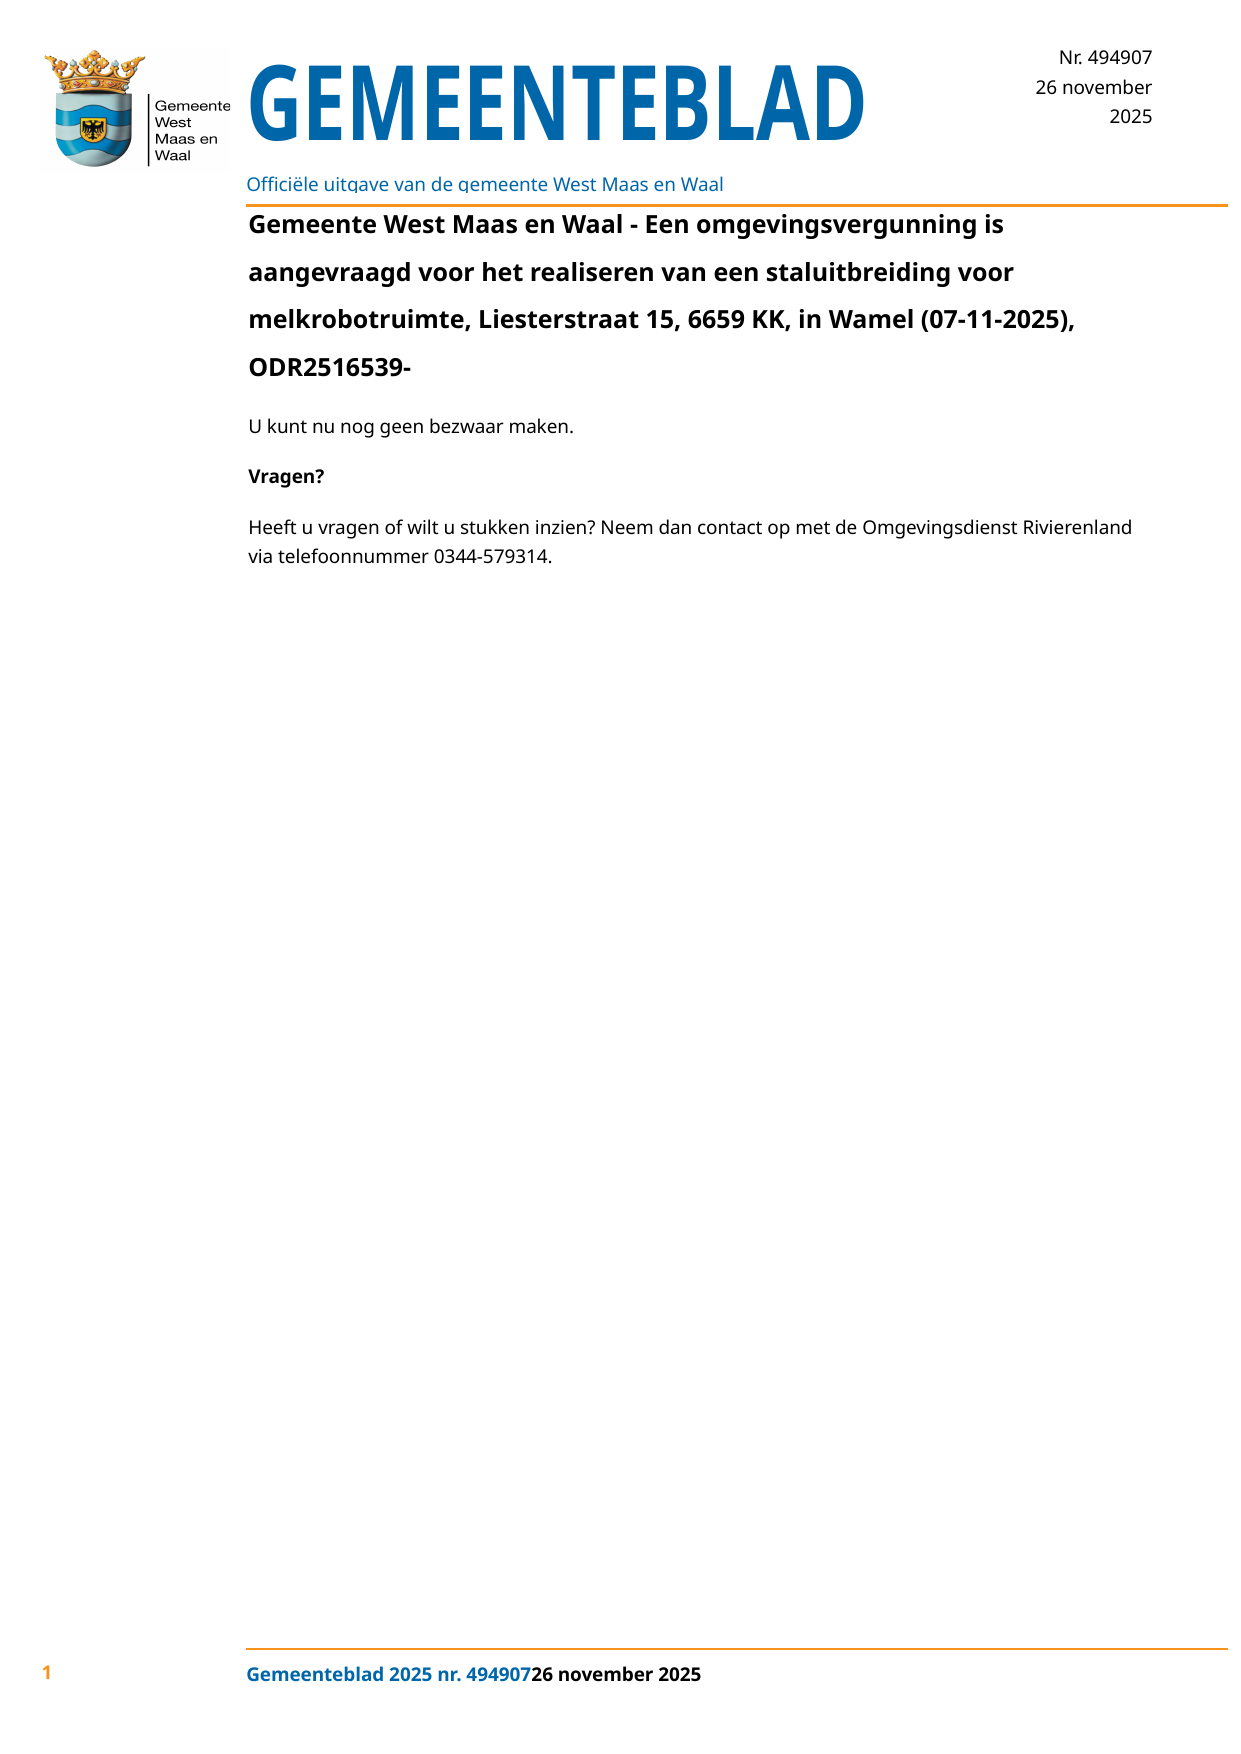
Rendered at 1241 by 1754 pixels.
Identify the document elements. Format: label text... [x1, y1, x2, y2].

text Heeft u vragen of wilt u stukken inzien? Neem dan contact op met de Omgevingsdienst Rivierenland via telefoonnummer 0344-579314. [248, 514, 1152, 569]
text U kunt nu nog geen bezwaar maken. [248, 413, 1152, 439]
text Vragen? [248, 463, 1152, 489]
picture [41, 47, 231, 172]
text Gemeente West Maas en Waal - Een omgevingsvergunning is aangevraagd voor het realiseren van een staluitbreiding voor melkrobotruimte, Liesterstraat 15, 6659 KK, in Wamel (07-11-2025), ODR2516539- [248, 207, 1152, 384]
